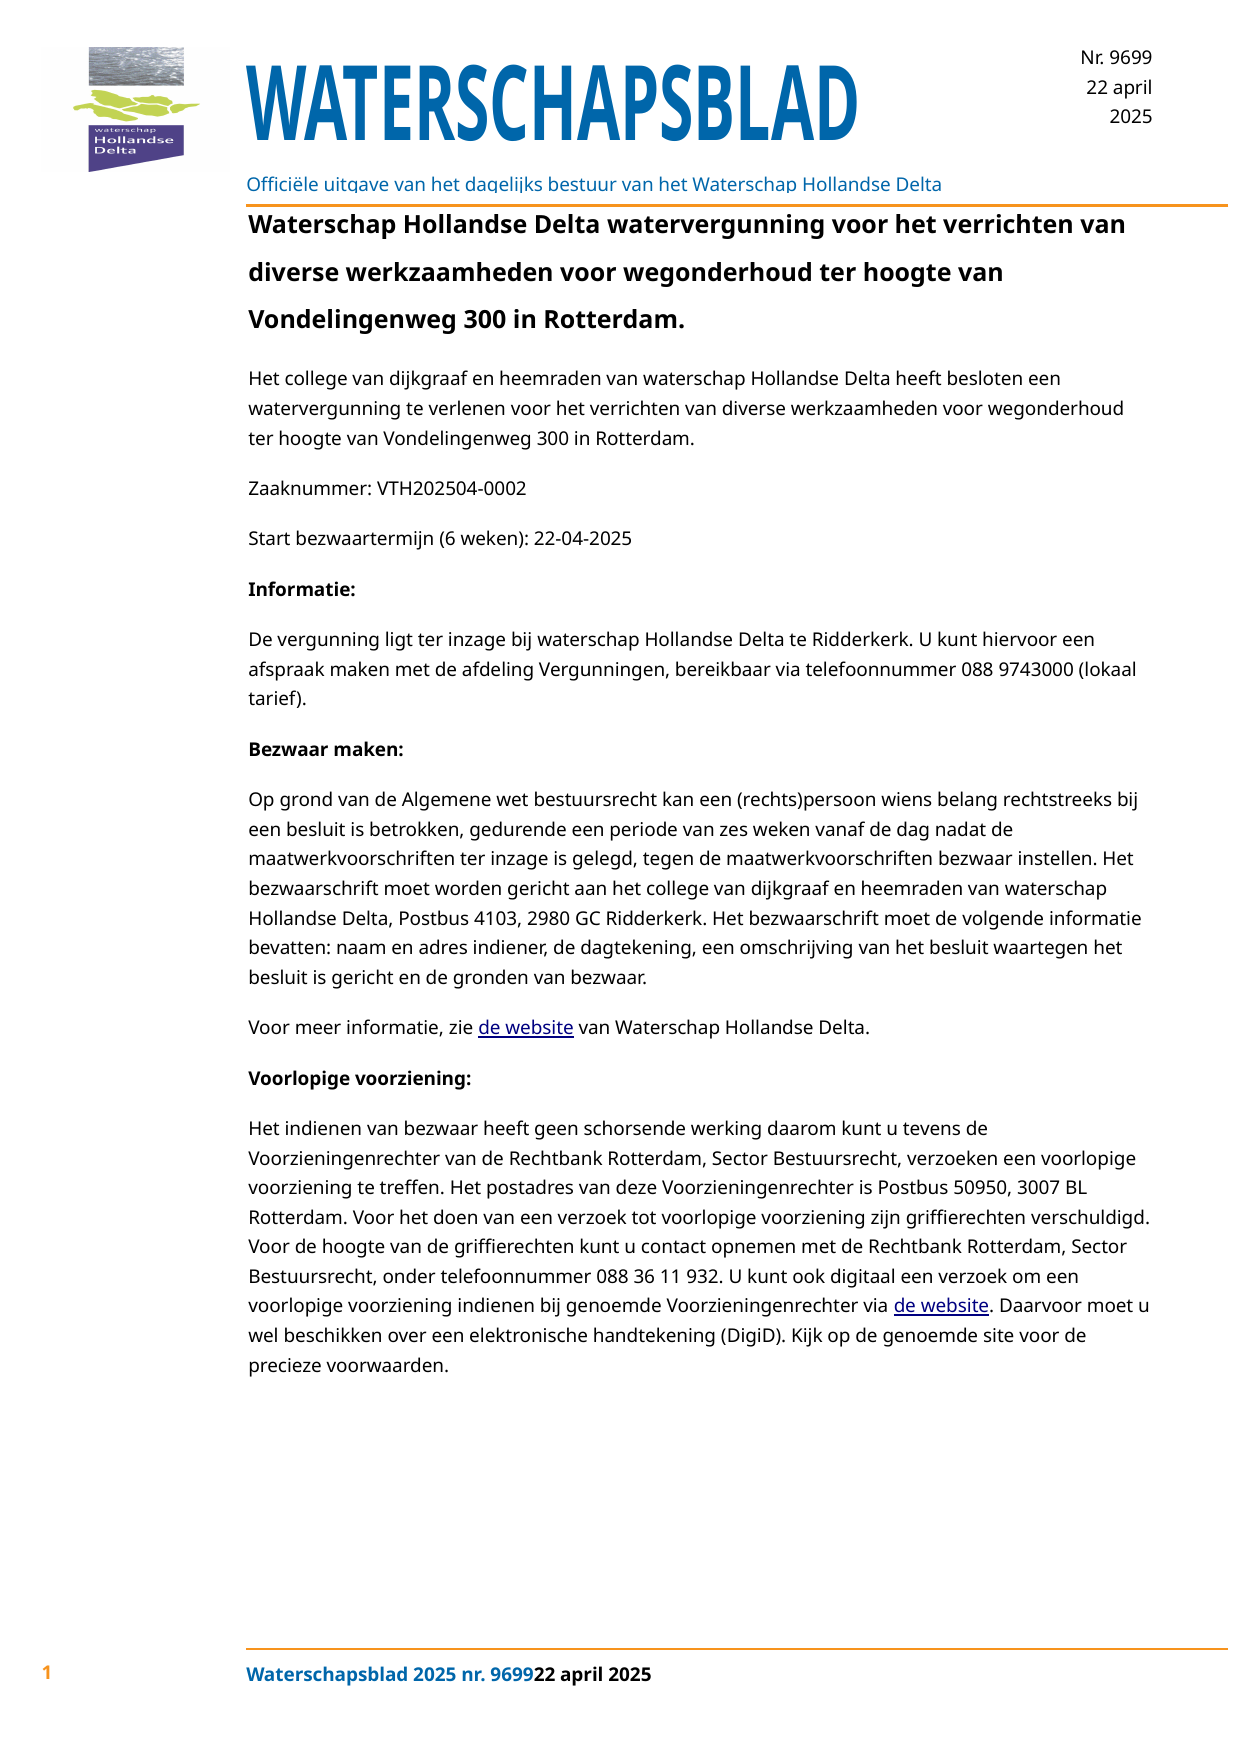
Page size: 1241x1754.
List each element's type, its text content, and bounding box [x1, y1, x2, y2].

text Het indienen van bezwaar heeft geen schorsende werking daarom kunt u tevens de Voorzieningenrechter van de Rechtbank Rotterdam, Sector Bestuursrecht, verzoeken een voorlopige voorziening te treffen. Het postadres van deze Voorzieningenrechter is Postbus 50950, 3007 BL Rotterdam. Voor het doen van een verzoek tot voorlopige voorziening zijn griffierechten verschuldigd. Voor de hoogte van de griffierechten kunt u contact opnemen met de Rechtbank Rotterdam, Sector Bestuursrecht, onder telefoonnummer 088 36 11 932. U kunt ook digitaal een verzoek om een voorlopige voorziening indienen bij genoemde Voorzieningenrechter via de website. Daarvoor moet u wel beschikken over een elektronische handtekening (DigiD). Kijk op de genoemde site voor de precieze voorwaarden. [248, 1115, 1152, 1377]
text Zaaknummer: VTH202504-0002 [248, 475, 1152, 501]
text Informatie: [248, 576, 1152, 602]
text Op grond van de Algemene wet bestuursrecht kan een (rechts)persoon wiens belang rechtstreeks bij een besluit is betrokken, gedurende een periode van zes weken vanaf de dag nadat de maatwerkvoorschriften ter inzage is gelegd, tegen de maatwerkvoorschriften bezwaar instellen. Het bezwaarschrift moet worden gericht aan het college van dijkgraaf en heemraden van waterschap Hollandse Delta, Postbus 4103, 2980 GC Ridderkerk. Het bezwaarschrift moet de volgende informatie bevatten: naam en adres indiener, de dagtekening, een omschrijving van het besluit waartegen het besluit is gericht en de gronden van bezwaar. [248, 786, 1152, 989]
text De vergunning ligt ter inzage bij waterschap Hollandse Delta te Ridderkerk. U kunt hiervoor een afspraak maken met de afdeling Vergunningen, bereikbaar via telefoonnummer 088 9743000 (lokaal tarief). [248, 626, 1152, 711]
text Start bezwaartermijn (6 weken): 22-04-2025 [248, 526, 1152, 551]
text Voor meer informatie, zie de website van Waterschap Hollandse Delta. [248, 1014, 1152, 1040]
text Bezwaar maken: [248, 736, 1152, 762]
picture [41, 47, 231, 172]
text Voorlopige voorziening: [248, 1065, 1152, 1090]
text Het college van dijkgraaf en heemraden van waterschap Hollandse Delta heeft besloten een watervergunning te verlenen voor het verrichten van diverse werkzaamheden voor wegonderhoud ter hoogte van Vondelingenweg 300 in Rotterdam. [248, 366, 1152, 450]
text Waterschap Hollandse Delta watervergunning voor het verrichten van diverse werkzaamheden voor wegonderhoud ter hoogte van Vondelingenweg 300 in Rotterdam. [248, 207, 1152, 336]
